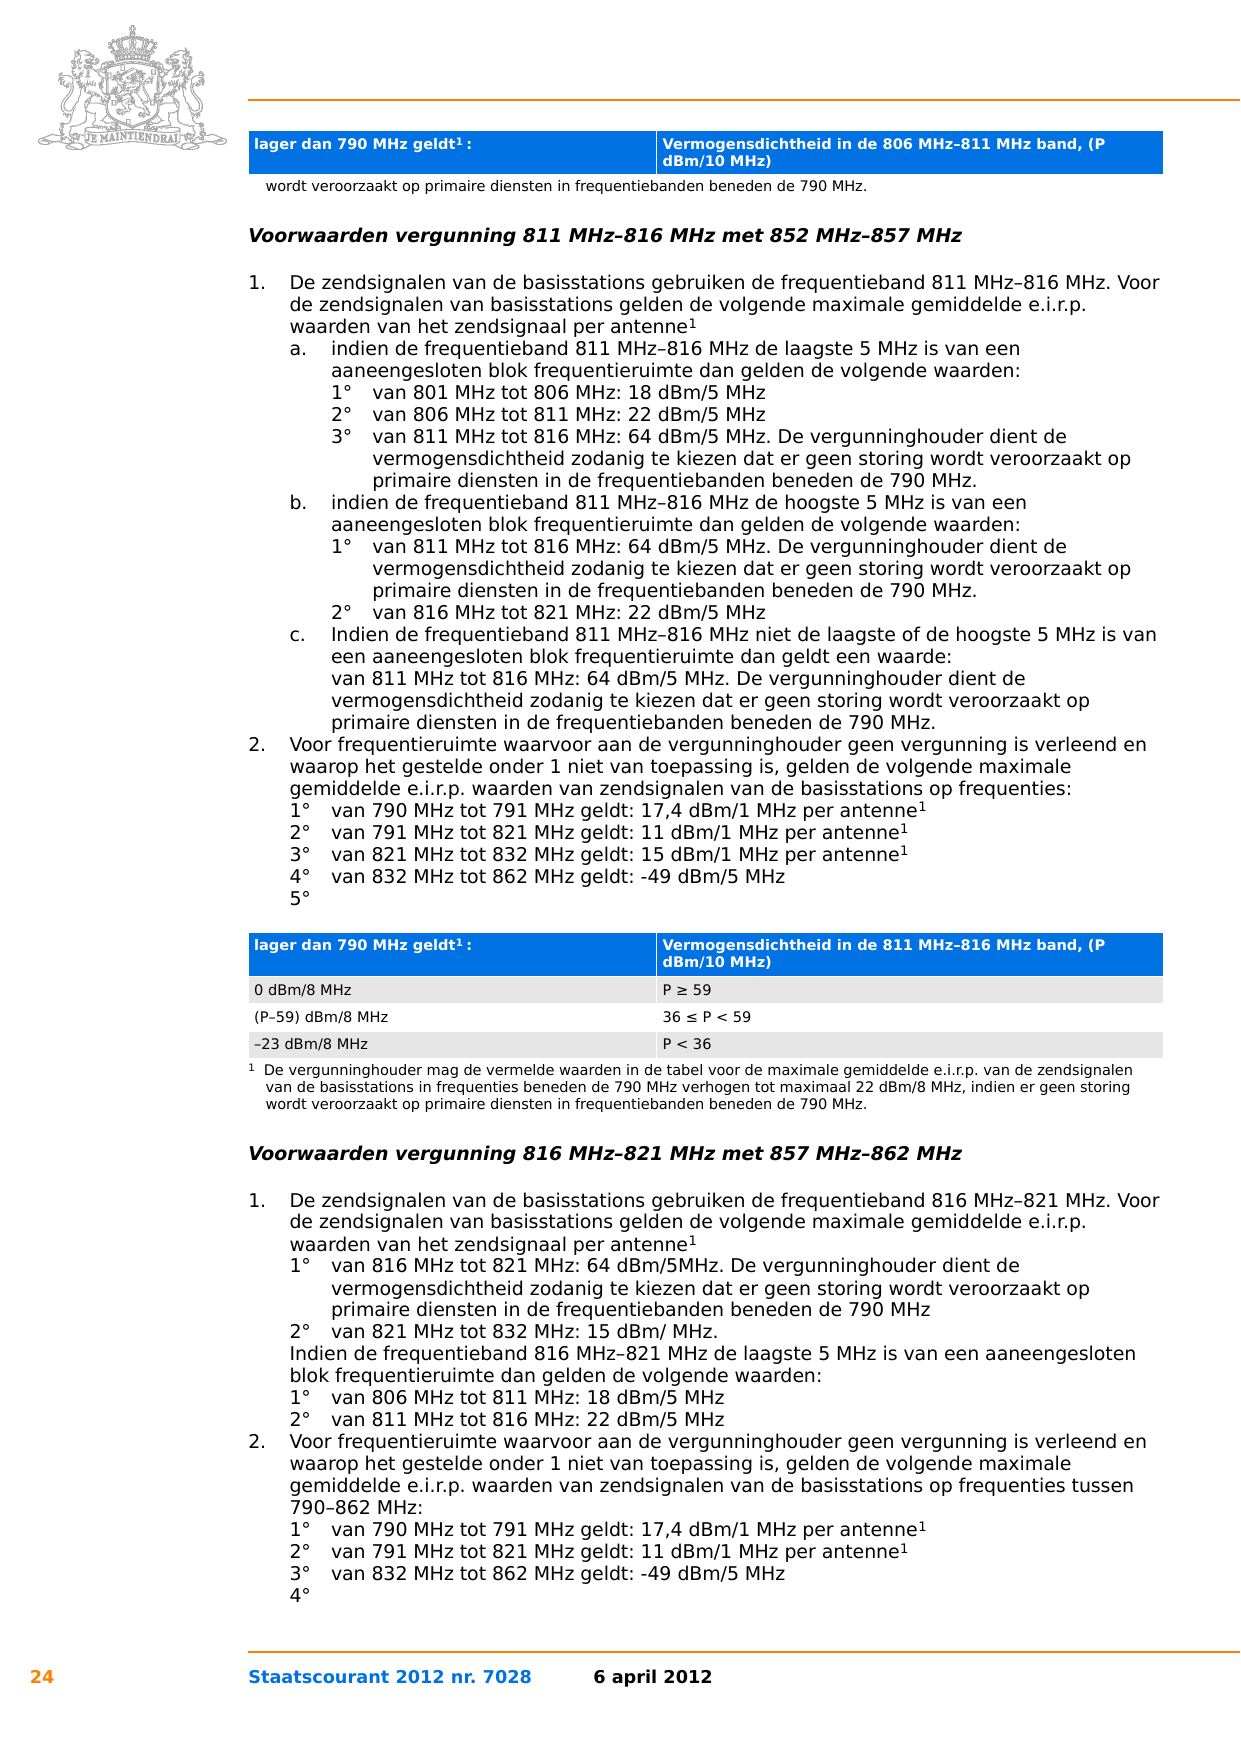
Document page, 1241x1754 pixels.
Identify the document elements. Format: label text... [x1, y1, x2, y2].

text 3° van 821 MHz tot 832 MHz geldt: 15 dBm/1 MHz per antenne1 [289, 843, 1163, 866]
text 4° [289, 1585, 1163, 1607]
table_cell P < 36 [657, 1032, 1163, 1058]
text 2° van 821 MHz tot 832 MHz: 15 dBm/ MHz. [289, 1321, 1163, 1343]
text Indien de frequentieband 816 MHz–821 MHz de laagste 5 MHz is van een aaneengesloten blok frequentieruimte dan gelden de volgende waarden: [289, 1343, 1163, 1387]
text 1° van 816 MHz tot 821 MHz: 64 dBm/5MHz. De vergunninghouder dient de vermogensdichtheid zodanig te kiezen dat er geen storing wordt veroorzaakt op primaire diensten in de frequentiebanden beneden de 790 MHz [289, 1255, 1163, 1321]
text 3° van 811 MHz tot 816 MHz: 64 dBm/5 MHz. De vergunninghouder dient de vermogensdichtheid zodanig te kiezen dat er geen storing wordt veroorzaakt op primaire diensten in de frequentiebanden beneden de 790 MHz. [331, 426, 1163, 492]
table_cell P ≥ 59 [657, 977, 1163, 1003]
text 2° van 811 MHz tot 816 MHz: 22 dBm/5 MHz [289, 1409, 1163, 1431]
text 2° van 791 MHz tot 821 MHz geldt: 11 dBm/1 MHz per antenne1 [289, 822, 1163, 843]
text 1° van 811 MHz tot 816 MHz: 64 dBm/5 MHz. De vergunninghouder dient de vermogensdichtheid zodanig te kiezen dat er geen storing wordt veroorzaakt op primaire diensten in de frequentiebanden beneden de 790 MHz. [331, 536, 1163, 602]
text 4° van 832 MHz tot 862 MHz geldt: -49 dBm/5 MHz [289, 866, 1163, 887]
table_cell –23 dBm/8 MHz [249, 1032, 656, 1058]
text 3° van 832 MHz tot 862 MHz geldt: -49 dBm/5 MHz [289, 1563, 1163, 1585]
text 2. Voor frequentieruimte waarvoor aan de vergunninghouder geen vergunning is verleend en waarop het gestelde onder 1 niet van toepassing is, gelden de volgende maximale gemiddelde e.i.r.p. waarden van zendsignalen van de basisstations op frequenties tussen 790–862 MHz: [248, 1431, 1163, 1519]
text c. Indien de frequentieband 811 MHz–816 MHz niet de laagste of de hoogste 5 MHz is van een aaneengesloten blok frequentieruimte dan geldt een waarde: [289, 624, 1163, 668]
text 2. Voor frequentieruimte waarvoor aan de vergunninghouder geen vergunning is verleend en waarop het gestelde onder 1 niet van toepassing is, gelden de volgende maximale gemiddelde e.i.r.p. waarden van zendsignalen van de basisstations op frequenties: [248, 734, 1163, 799]
table_cell wordt veroorzaakt op primaire diensten in frequentiebanden beneden de 790 MHz. [248, 175, 1163, 195]
table_cell 36 ≤ P < 59 [657, 1004, 1163, 1031]
table_cell 1 De vergunninghouder mag de vermelde waarden in de tabel voor de maximale gemiddelde e.i.r.p. van de zendsignalen van de basisstations in frequenties beneden de 790 MHz verhogen tot maximaal 22 dBm/8 MHz, indien er geen storing wordt veroorzaakt op primaire diensten in frequentiebanden beneden de 790 MHz. [248, 1059, 1163, 1112]
text a. indien de frequentieband 811 MHz–816 MHz de laagste 5 MHz is van een aaneengesloten blok frequentieruimte dan gelden de volgende waarden: [289, 338, 1163, 382]
table_header lager dan 790 MHz geldt1 : [249, 933, 656, 976]
text 1° van 790 MHz tot 791 MHz geldt: 17,4 dBm/1 MHz per antenne1 [289, 799, 1163, 822]
text 1. De zendsignalen van de basisstations gebruiken de frequentieband 811 MHz–816 MHz. Voor de zendsignalen van basisstations gelden de volgende maximale gemiddelde e.i.r.p. waarden van het zendsignaal per antenne1 [248, 272, 1163, 338]
text 2° van 806 MHz tot 811 MHz: 22 dBm/5 MHz [331, 404, 1163, 426]
subtitle Voorwaarden vergunning 816 MHz–821 MHz met 857 MHz–862 MHz [248, 1142, 1163, 1164]
text b. indien de frequentieband 811 MHz–816 MHz de hoogste 5 MHz is van een aaneengesloten blok frequentieruimte dan gelden de volgende waarden: [289, 492, 1163, 536]
table_header Vermogensdichtheid in de 806 MHz–811 MHz band, (P dBm/10 MHz) [657, 131, 1163, 174]
text van 811 MHz tot 816 MHz: 64 dBm/5 MHz. De vergunninghouder dient de vermogensdichtheid zodanig te kiezen dat er geen storing wordt veroorzaakt op primaire diensten in de frequentiebanden beneden de 790 MHz. [331, 668, 1163, 734]
table_cell (P–59) dBm/8 MHz [249, 1004, 656, 1031]
table_header lager dan 790 MHz geldt1 : [249, 131, 656, 174]
text 1° van 801 MHz tot 806 MHz: 18 dBm/5 MHz [331, 382, 1163, 404]
picture [38, 25, 227, 150]
text 1° van 806 MHz tot 811 MHz: 18 dBm/5 MHz [289, 1387, 1163, 1409]
text 1° van 790 MHz tot 791 MHz geldt: 17,4 dBm/1 MHz per antenne1 [289, 1519, 1163, 1541]
subtitle Voorwaarden vergunning 811 MHz–816 MHz met 852 MHz–857 MHz [248, 225, 1163, 247]
text 2° van 816 MHz tot 821 MHz: 22 dBm/5 MHz [331, 602, 1163, 624]
text 5° [289, 887, 1163, 909]
table_cell 0 dBm/8 MHz [249, 977, 656, 1003]
table_header Vermogensdichtheid in de 811 MHz–816 MHz band, (P dBm/10 MHz) [657, 933, 1163, 976]
text 2° van 791 MHz tot 821 MHz geldt: 11 dBm/1 MHz per antenne1 [289, 1541, 1163, 1563]
text 1. De zendsignalen van de basisstations gebruiken de frequentieband 816 MHz–821 MHz. Voor de zendsignalen van basisstations gelden de volgende maximale gemiddelde e.i.r.p. waarden van het zendsignaal per antenne1 [248, 1189, 1163, 1255]
